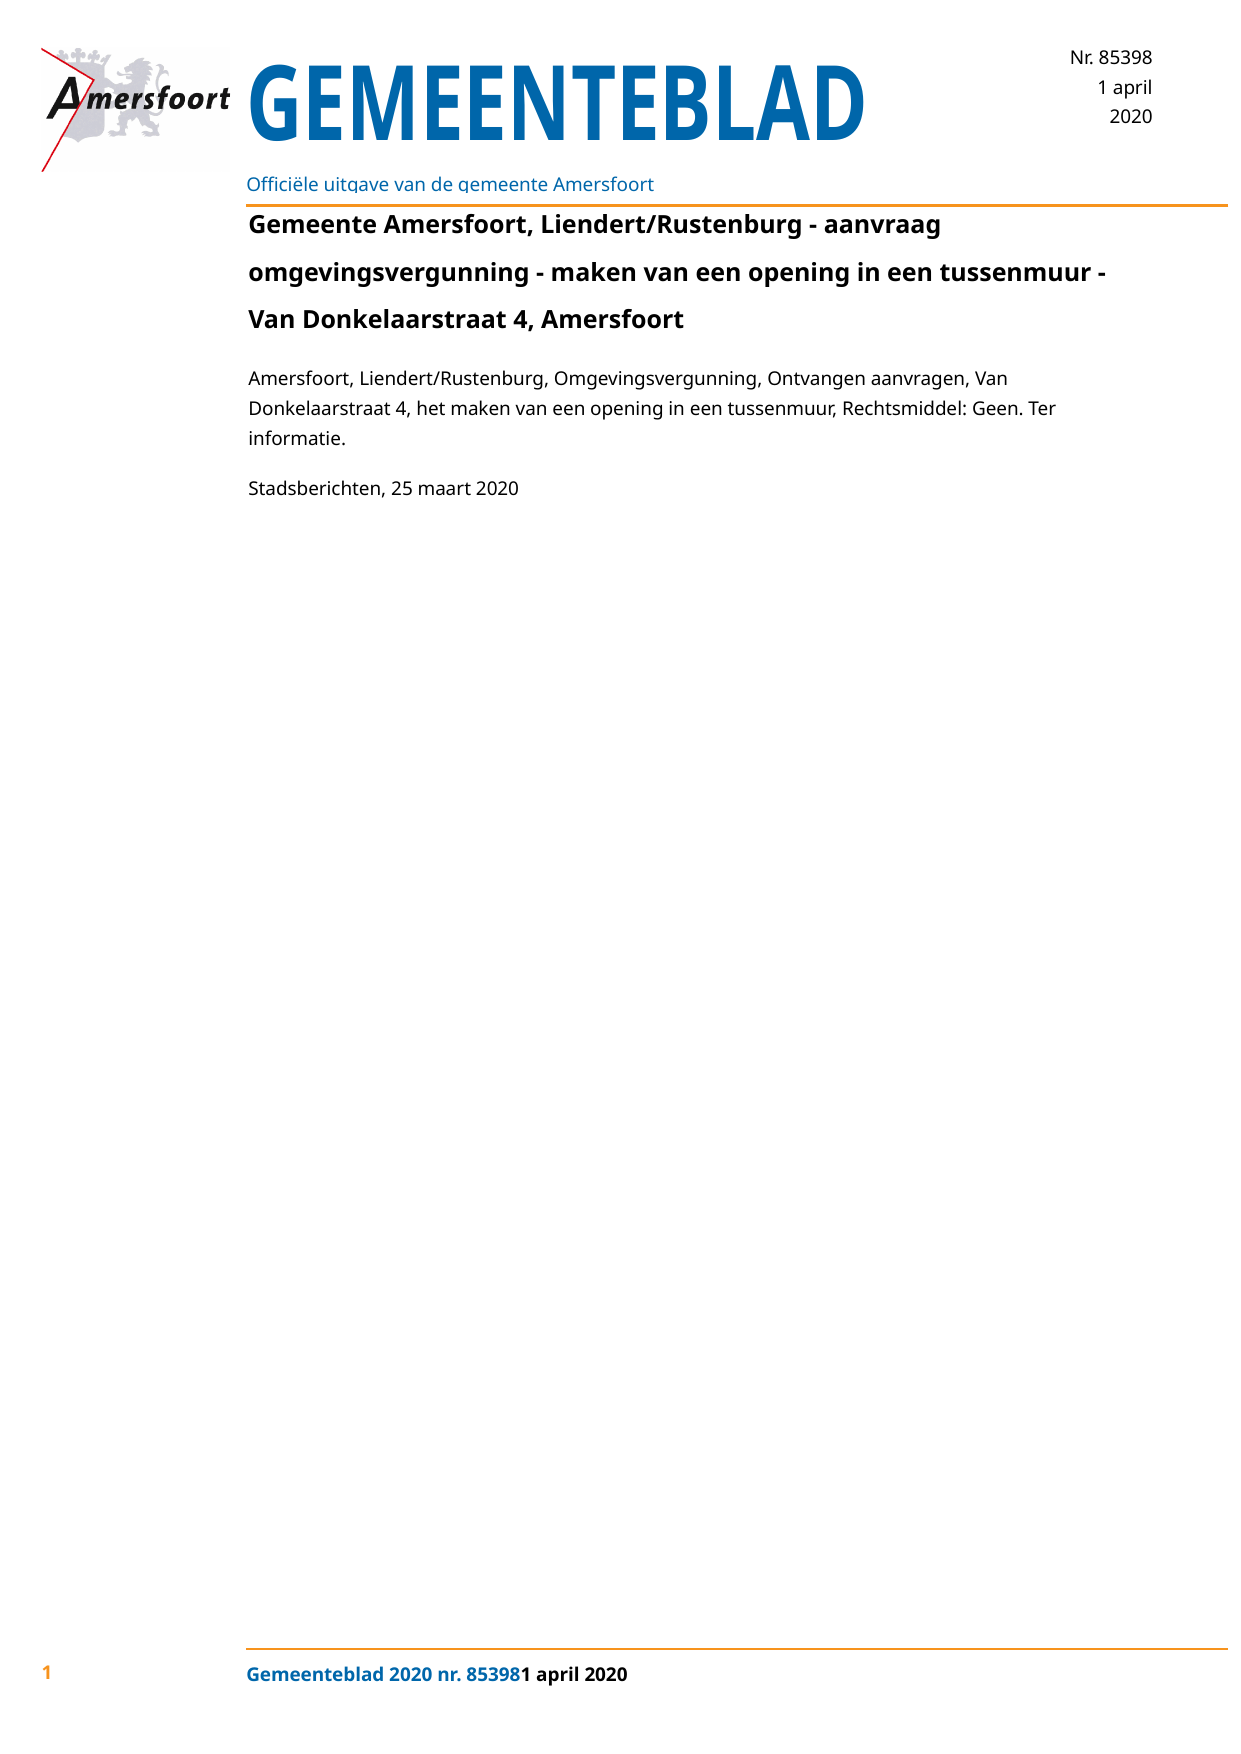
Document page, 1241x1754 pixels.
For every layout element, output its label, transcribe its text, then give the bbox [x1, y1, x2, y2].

text Gemeente Amersfoort, Liendert/Rustenburg - aanvraag omgevingsvergunning - maken van een opening in een tussenmuur - Van Donkelaarstraat 4, Amersfoort [248, 207, 1152, 336]
text Amersfoort, Liendert/Rustenburg, Omgevingsvergunning, Ontvangen aanvragen, Van Donkelaarstraat 4, het maken van een opening in een tussenmuur, Rechtsmiddel: Geen. Ter informatie. [248, 366, 1152, 450]
picture [41, 47, 231, 172]
text Stadsberichten, 25 maart 2020 [248, 475, 1152, 501]
